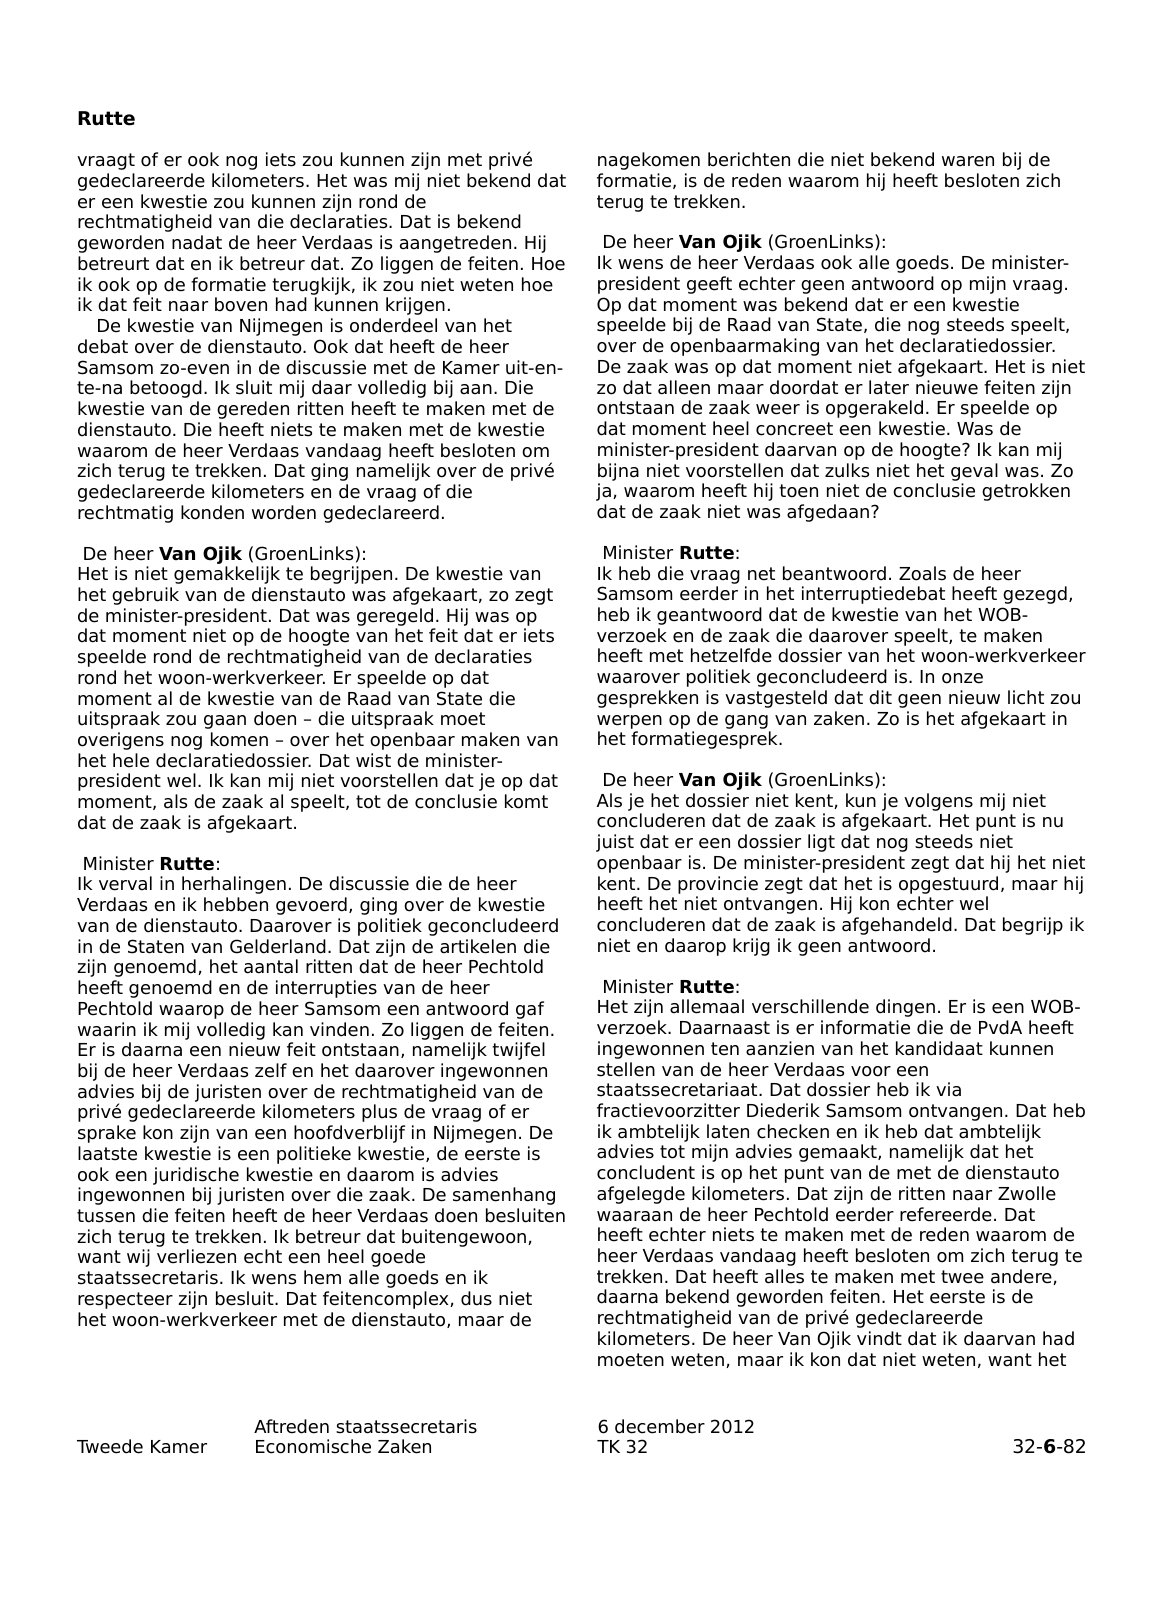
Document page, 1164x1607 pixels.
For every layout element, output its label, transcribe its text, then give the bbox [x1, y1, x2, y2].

text Minister Rutte: [596, 976, 1087, 997]
text Ik wens de heer Verdaas ook alle goeds. De minister-president geeft echter geen antwoord op mijn vraag. Op dat moment was bekend dat er een kwestie speelde bij de Raad van State, die nog steeds speelt, over de openbaarmaking van het declaratiedossier. De zaak was op dat moment niet afgekaart. Het is niet zo dat alleen maar doordat er later nieuwe feiten zijn ontstaan de zaak weer is opgerakeld. Er speelde op dat moment heel concreet een kwestie. Was de minister-president daarvan op de hoogte? Ik kan mij bijna niet voorstellen dat zulks niet het geval was. Zo ja, waarom heeft hij toen niet de conclusie getrokken dat de zaak niet was afgedaan? [596, 253, 1087, 523]
text Minister Rutte: [596, 543, 1087, 563]
text Ik verval in herhalingen. De discussie die de heer Verdaas en ik hebben gevoerd, ging over de kwestie van de dienstauto. Daarover is politiek geconcludeerd in de Staten van Gelderland. Dat zijn de artikelen die zijn genoemd, het aantal ritten dat de heer Pechtold heeft genoemd en de interrupties van de heer Pechtold waarop de heer Samsom een antwoord gaf waarin ik mij volledig kan vinden. Zo liggen de feiten. Er is daarna een nieuw feit ontstaan, namelijk twijfel bij de heer Verdaas zelf en het daarover ingewonnen advies bij de juristen over de rechtmatigheid van de privé gedeclareerde kilometers plus de vraag of er sprake kon zijn van een hoofdverblijf in Nijmegen. De laatste kwestie is een politieke kwestie, de eerste is ook een juridische kwestie en daarom is advies ingewonnen bij juristen over die zaak. De samenhang tussen die feiten heeft de heer Verdaas doen besluiten zich terug te trekken. Ik betreur dat buitengewoon, want wij verliezen echt een heel goede staatssecretaris. Ik wens hem alle goeds en ik respecteer zijn besluit. Dat feitencomplex, dus niet het woon-werkverkeer met de dienstauto, maar de [77, 874, 567, 1330]
text De heer Van Ojik (GroenLinks): [77, 543, 567, 564]
text De kwestie van Nijmegen is onderdeel van het debat over de dienstauto. Ook dat heeft de heer Samsom zo-even in de discussie met de Kamer uit-en-te-na betoogd. Ik sluit mij daar volledig bij aan. Die kwestie van de gereden ritten heeft te maken met de dienstauto. Die heeft niets te maken met de kwestie waarom de heer Verdaas vandaag heeft besloten om zich terug te trekken. Dat ging namelijk over de privé gedeclareerde kilometers en de vraag of die rechtmatig konden worden gedeclareerd. [77, 316, 567, 523]
text Het is niet gemakkelijk te begrijpen. De kwestie van het gebruik van de dienstauto was afgekaart, zo zegt de minister-president. Dat was geregeld. Hij was op dat moment niet op de hoogte van het feit dat er iets speelde rond de rechtmatigheid van de declaraties rond het woon-werkverkeer. Er speelde op dat moment al de kwestie van de Raad van State die uitspraak zou gaan doen – die uitspraak moet overigens nog komen – over het openbaar maken van het hele declaratiedossier. Dat wist de minister-president wel. Ik kan mij niet voorstellen dat je op dat moment, als de zaak al speelt, tot de conclusie komt dat de zaak is afgekaart. [77, 564, 567, 833]
text De heer Van Ojik (GroenLinks): [596, 770, 1087, 791]
text Ik heb die vraag net beantwoord. Zoals de heer Samsom eerder in het interruptiedebat heeft gezegd, heb ik geantwoord dat de kwestie van het WOB-verzoek en de zaak die daarover speelt, te maken heeft met hetzelfde dossier van het woon-werkverkeer waarover politiek geconcludeerd is. In onze gesprekken is vastgesteld dat dit geen nieuw licht zou werpen op de gang van zaken. Zo is het afgekaart in het formatiegesprek. [596, 563, 1087, 750]
text vraagt of er ook nog iets zou kunnen zijn met privé gedeclareerde kilometers. Het was mij niet bekend dat er een kwestie zou kunnen zijn rond de rechtmatigheid van die declaraties. Dat is bekend geworden nadat de heer Verdaas is aangetreden. Hij betreurt dat en ik betreur dat. Zo liggen de feiten. Hoe ik ook op de formatie terugkijk, ik zou niet weten hoe ik dat feit naar boven had kunnen krijgen. [77, 150, 567, 316]
text De heer Van Ojik (GroenLinks): [596, 232, 1087, 253]
text nagekomen berichten die niet bekend waren bij de formatie, is de reden waarom hij heeft besloten zich terug te trekken. [596, 150, 1087, 212]
text Het zijn allemaal verschillende dingen. Er is een WOB-verzoek. Daarnaast is er informatie die de PvdA heeft ingewonnen ten aanzien van het kandidaat kunnen stellen van de heer Verdaas voor een staatssecretariaat. Dat dossier heb ik via fractievoorzitter Diederik Samsom ontvangen. Dat heb ik ambtelijk laten checken en ik heb dat ambtelijk advies tot mijn advies gemaakt, namelijk dat het concludent is op het punt van de met de dienstauto afgelegde kilometers. Dat zijn de ritten naar Zwolle waaraan de heer Pechtold eerder refereerde. Dat heeft echter niets te maken met de reden waarom de heer Verdaas vandaag heeft besloten om zich terug te trekken. Dat heeft alles te maken met twee andere, daarna bekend geworden feiten. Het eerste is de rechtmatigheid van de privé gedeclareerde kilometers. De heer Van Ojik vindt dat ik daarvan had moeten weten, maar ik kon dat niet weten, want het [596, 997, 1087, 1370]
text Als je het dossier niet kent, kun je volgens mij niet concluderen dat de zaak is afgekaart. Het punt is nu juist dat er een dossier ligt dat nog steeds niet openbaar is. De minister-president zegt dat hij het niet kent. De provincie zegt dat het is opgestuurd, maar hij heeft het niet ontvangen. Hij kon echter wel concluderen dat de zaak is afgehandeld. Dat begrijp ik niet en daarop krijg ik geen antwoord. [596, 791, 1087, 956]
text Minister Rutte: [77, 853, 567, 874]
